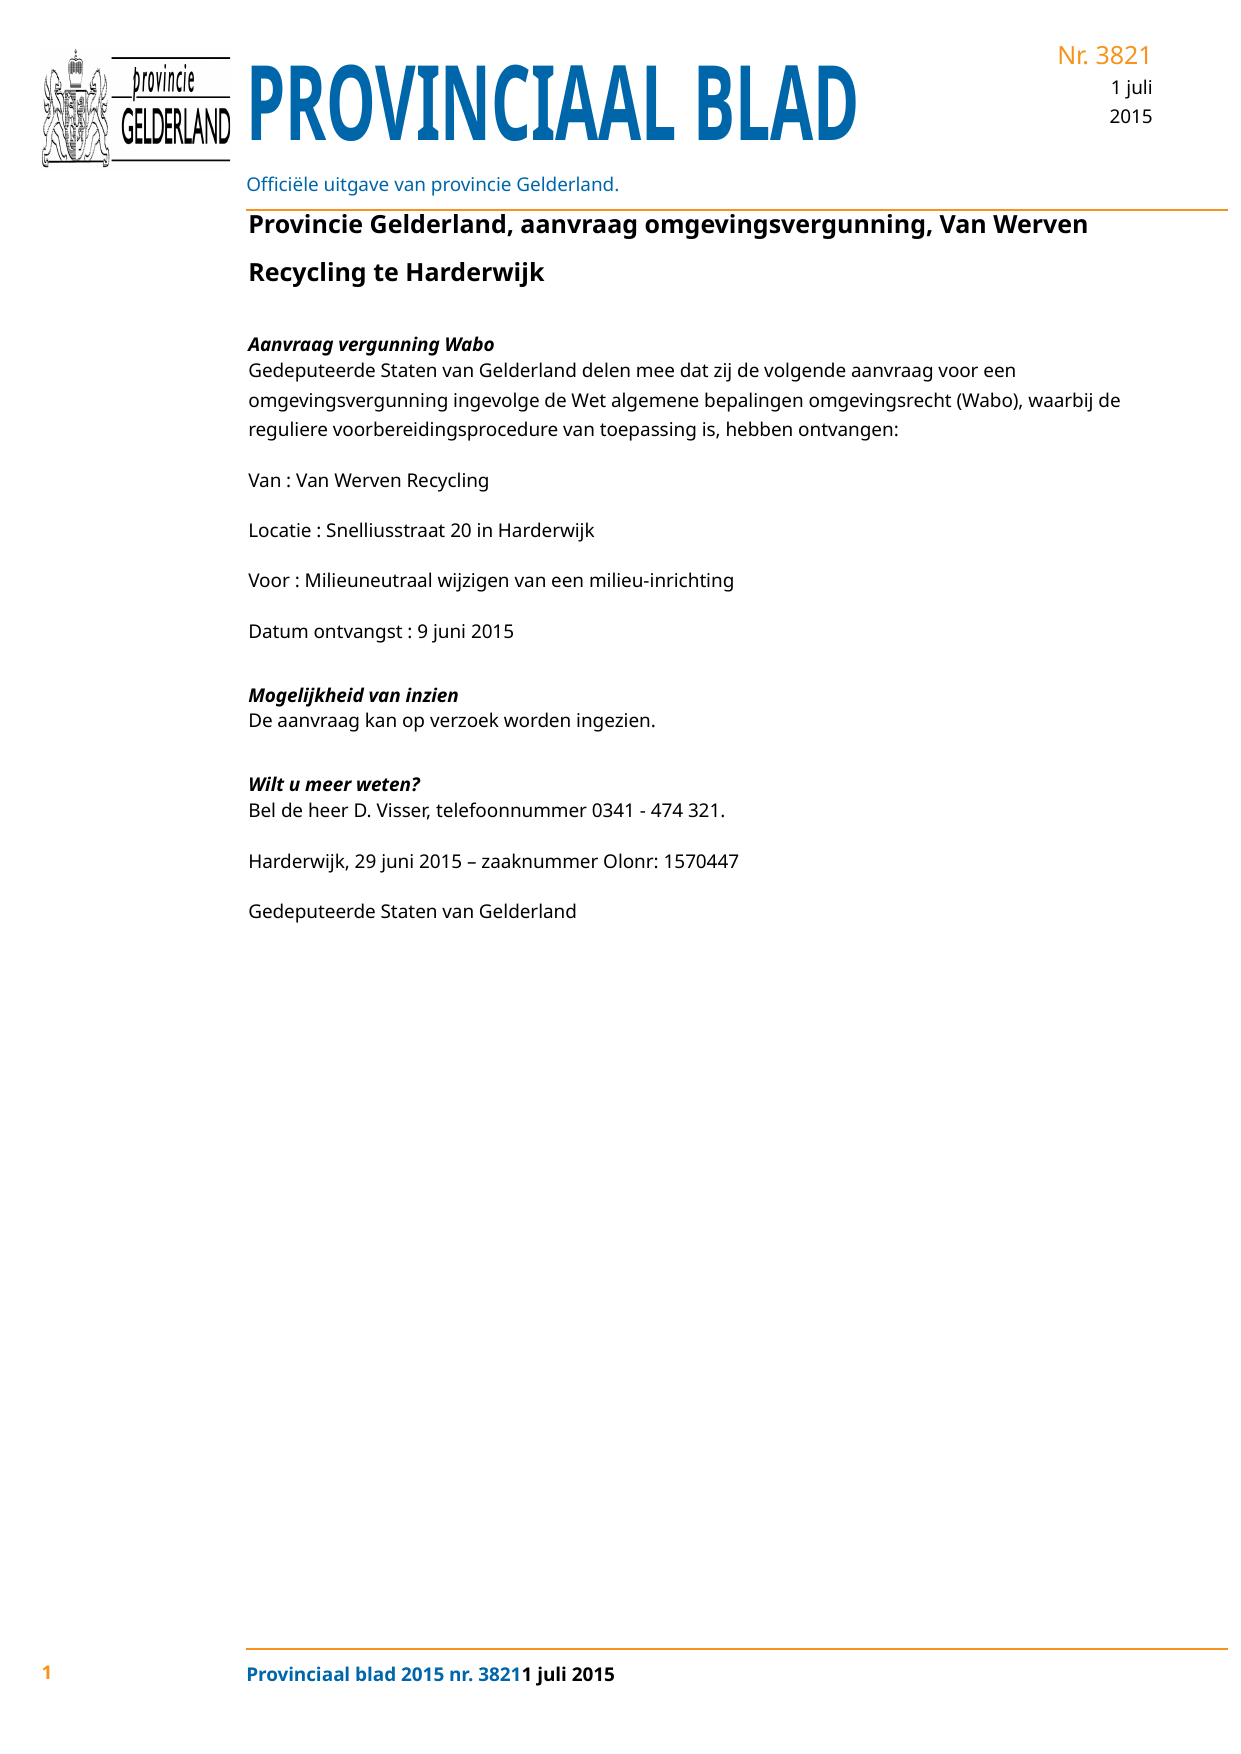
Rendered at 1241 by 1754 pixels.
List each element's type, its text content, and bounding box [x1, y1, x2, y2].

text Voor : Milieuneutraal wijzigen van een milieu-inrichting [248, 568, 1152, 593]
text Locatie : Snelliusstraat 20 in Harderwijk [248, 517, 1152, 543]
text Harderwijk, 29 juni 2015 – zaaknummer Olonr: 1570447 [248, 848, 1152, 873]
text Datum ontvangst : 9 juni 2015 [248, 618, 1152, 644]
text Bel de heer D. Visser, telefoonnummer 0341 - 474 321. [248, 797, 1152, 823]
text Provincie Gelderland, aanvraag omgevingsvergunning, Van Werven Recycling te Harderwijk [248, 211, 1152, 288]
text De aanvraag kan op verzoek worden ingezien. [248, 708, 1152, 733]
text Van : Van Werven Recycling [248, 467, 1152, 492]
text Gedeputeerde Staten van Gelderland [248, 898, 1152, 924]
text Mogelijkheid van inzien [248, 682, 1152, 708]
text Gedeputeerde Staten van Gelderland delen mee dat zij de volgende aanvraag voor een omgevingsvergunning ingevolge de Wet algemene bepalingen omgevingsrecht (Wabo), waarbij de reguliere voorbereidingsprocedure van toepassing is, hebben ontvangen: [248, 357, 1152, 442]
picture [41, 47, 231, 172]
text Aanvraag vergunning Wabo [248, 331, 1152, 357]
text Wilt u meer weten? [248, 772, 1152, 797]
